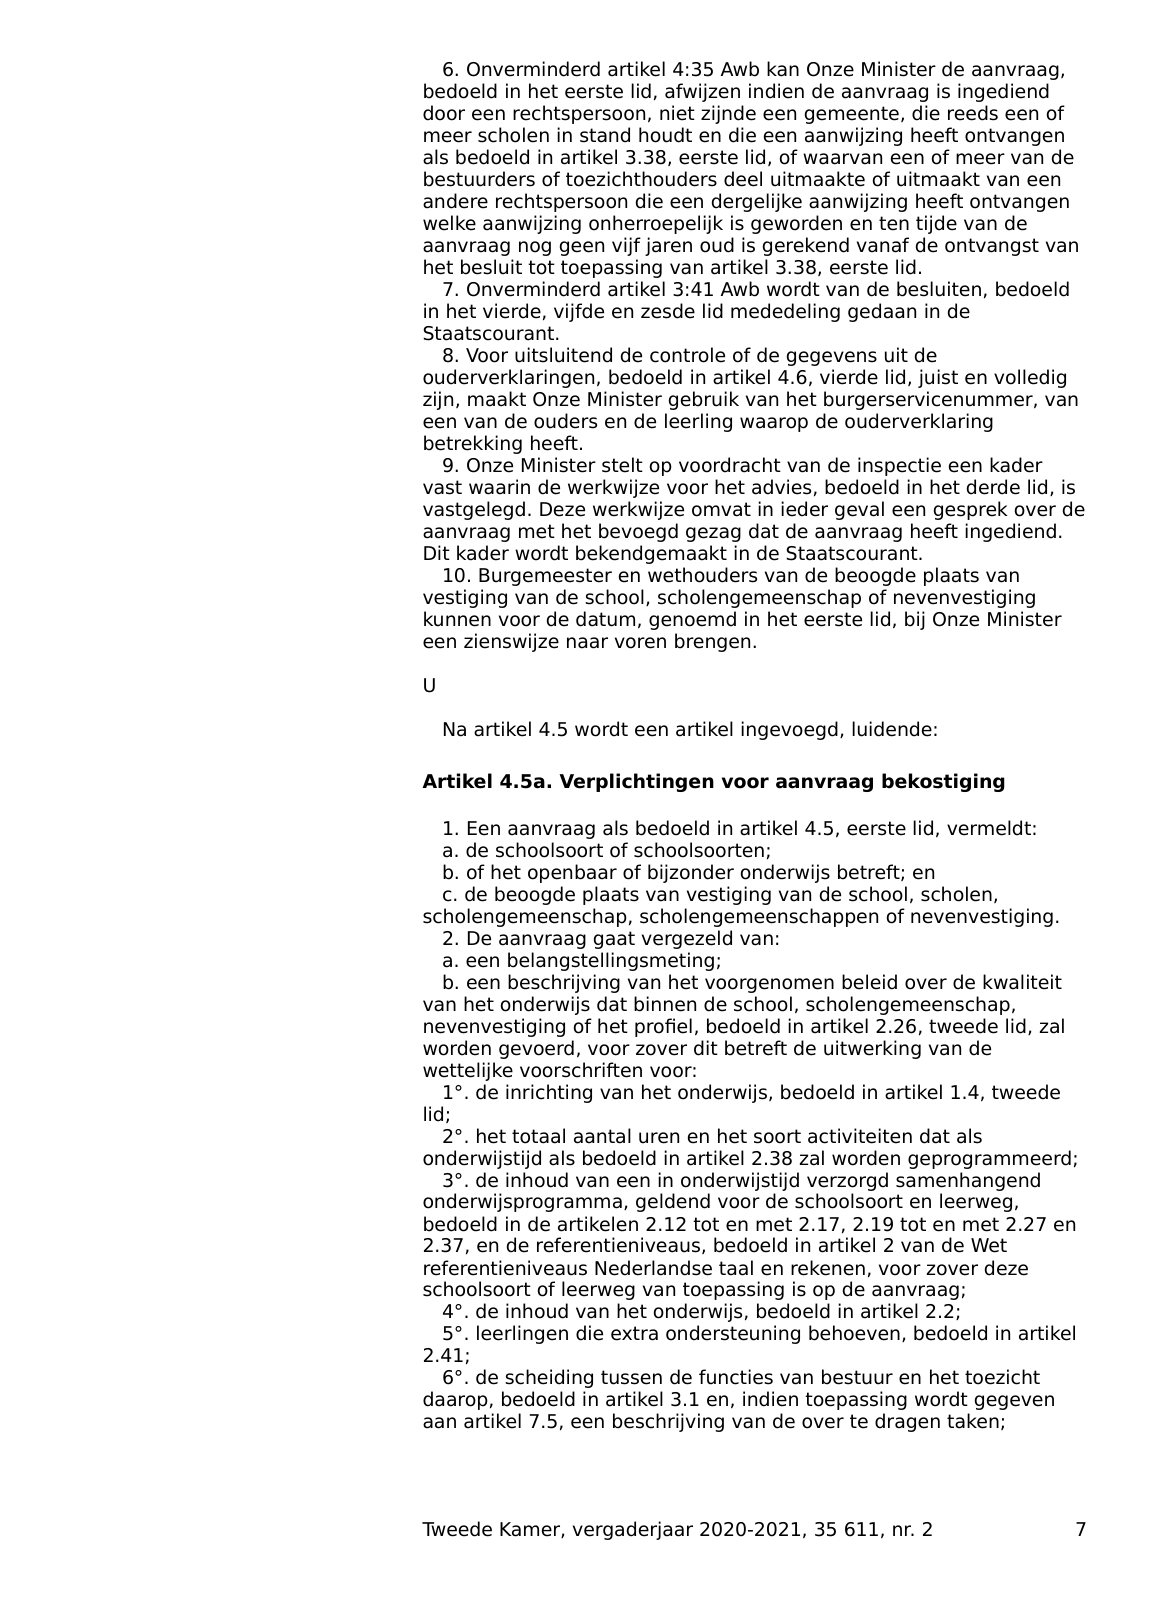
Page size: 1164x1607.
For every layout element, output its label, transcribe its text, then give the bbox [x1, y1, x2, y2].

text 6. Onverminderd artikel 4:35 Awb kan Onze Minister de aanvraag, bedoeld in het eerste lid, afwijzen indien de aanvraag is ingediend door een rechtspersoon, niet zijnde een gemeente, die reeds een of meer scholen in stand houdt en die een aanwijzing heeft ontvangen als bedoeld in artikel 3.38, eerste lid, of waarvan een of meer van de bestuurders of toezichthouders deel uitmaakte of uitmaakt van een andere rechtspersoon die een dergelijke aanwijzing heeft ontvangen welke aanwijzing onherroepelijk is geworden en ten tijde van de aanvraag nog geen vijf jaren oud is gerekend vanaf de ontvangst van het besluit tot toepassing van artikel 3.38, eerste lid. [422, 59, 1087, 279]
text c. de beoogde plaats van vestiging van de school, scholen, scholengemeenschap, scholengemeenschappen of nevenvestiging. [422, 884, 1087, 928]
text U [422, 675, 1087, 697]
text 9. Onze Minister stelt op voordracht van de inspectie een kader vast waarin de werkwijze voor het advies, bedoeld in het derde lid, is vastgelegd. Deze werkwijze omvat in ieder geval een gesprek over de aanvraag met het bevoegd gezag dat de aanvraag heeft ingediend. Dit kader wordt bekendgemaakt in de Staatscourant. [422, 455, 1087, 564]
text a. de schoolsoort of schoolsoorten; [422, 840, 1087, 862]
text b. een beschrijving van het voorgenomen beleid over de kwaliteit van het onderwijs dat binnen de school, scholengemeenschap, nevenvestiging of het profiel, bedoeld in artikel 2.26, tweede lid, zal worden gevoerd, voor zover dit betreft de uitwerking van de wettelijke voorschriften voor: [422, 972, 1087, 1082]
text a. een belangstellingsmeting; [422, 950, 1087, 972]
text Na artikel 4.5 wordt een artikel ingevoegd, luidende: [422, 719, 1087, 741]
text 6°. de scheiding tussen de functies van bestuur en het toezicht daarop, bedoeld in artikel 3.1 en, indien toepassing wordt gegeven aan artikel 7.5, een beschrijving van de over te dragen taken; [422, 1367, 1087, 1433]
text 2. De aanvraag gaat vergezeld van: [422, 928, 1087, 950]
subtitle Artikel 4.5a. Verplichtingen voor aanvraag bekostiging [422, 771, 1087, 793]
text 3°. de inhoud van een in onderwijstijd verzorgd samenhangend onderwijsprogramma, geldend voor de schoolsoort en leerweg, bedoeld in de artikelen 2.12 tot en met 2.17, 2.19 tot en met 2.27 en 2.37, en de referentieniveaus, bedoeld in artikel 2 van de Wet referentieniveaus Nederlandse taal en rekenen, voor zover deze schoolsoort of leerweg van toepassing is op de aanvraag; [422, 1169, 1087, 1301]
text 10. Burgemeester en wethouders van de beoogde plaats van vestiging van de school, scholengemeenschap of nevenvestiging kunnen voor de datum, genoemd in het eerste lid, bij Onze Minister een zienswijze naar voren brengen. [422, 564, 1087, 652]
text 7. Onverminderd artikel 3:41 Awb wordt van de besluiten, bedoeld in het vierde, vijfde en zesde lid mededeling gedaan in de Staatscourant. [422, 279, 1087, 345]
text 8. Voor uitsluitend de controle of de gegevens uit de ouderverklaringen, bedoeld in artikel 4.6, vierde lid, juist en volledig zijn, maakt Onze Minister gebruik van het burgerservicenummer, van een van de ouders en de leerling waarop de ouderverklaring betrekking heeft. [422, 345, 1087, 455]
text 1°. de inrichting van het onderwijs, bedoeld in artikel 1.4, tweede lid; [422, 1082, 1087, 1126]
text b. of het openbaar of bijzonder onderwijs betreft; en [422, 862, 1087, 884]
text 1. Een aanvraag als bedoeld in artikel 4.5, eerste lid, vermeldt: [422, 818, 1087, 840]
text 4°. de inhoud van het onderwijs, bedoeld in artikel 2.2; [422, 1301, 1087, 1323]
text 5°. leerlingen die extra ondersteuning behoeven, bedoeld in artikel 2.41; [422, 1323, 1087, 1367]
text 2°. het totaal aantal uren en het soort activiteiten dat als onderwijstijd als bedoeld in artikel 2.38 zal worden geprogrammeerd; [422, 1126, 1087, 1169]
